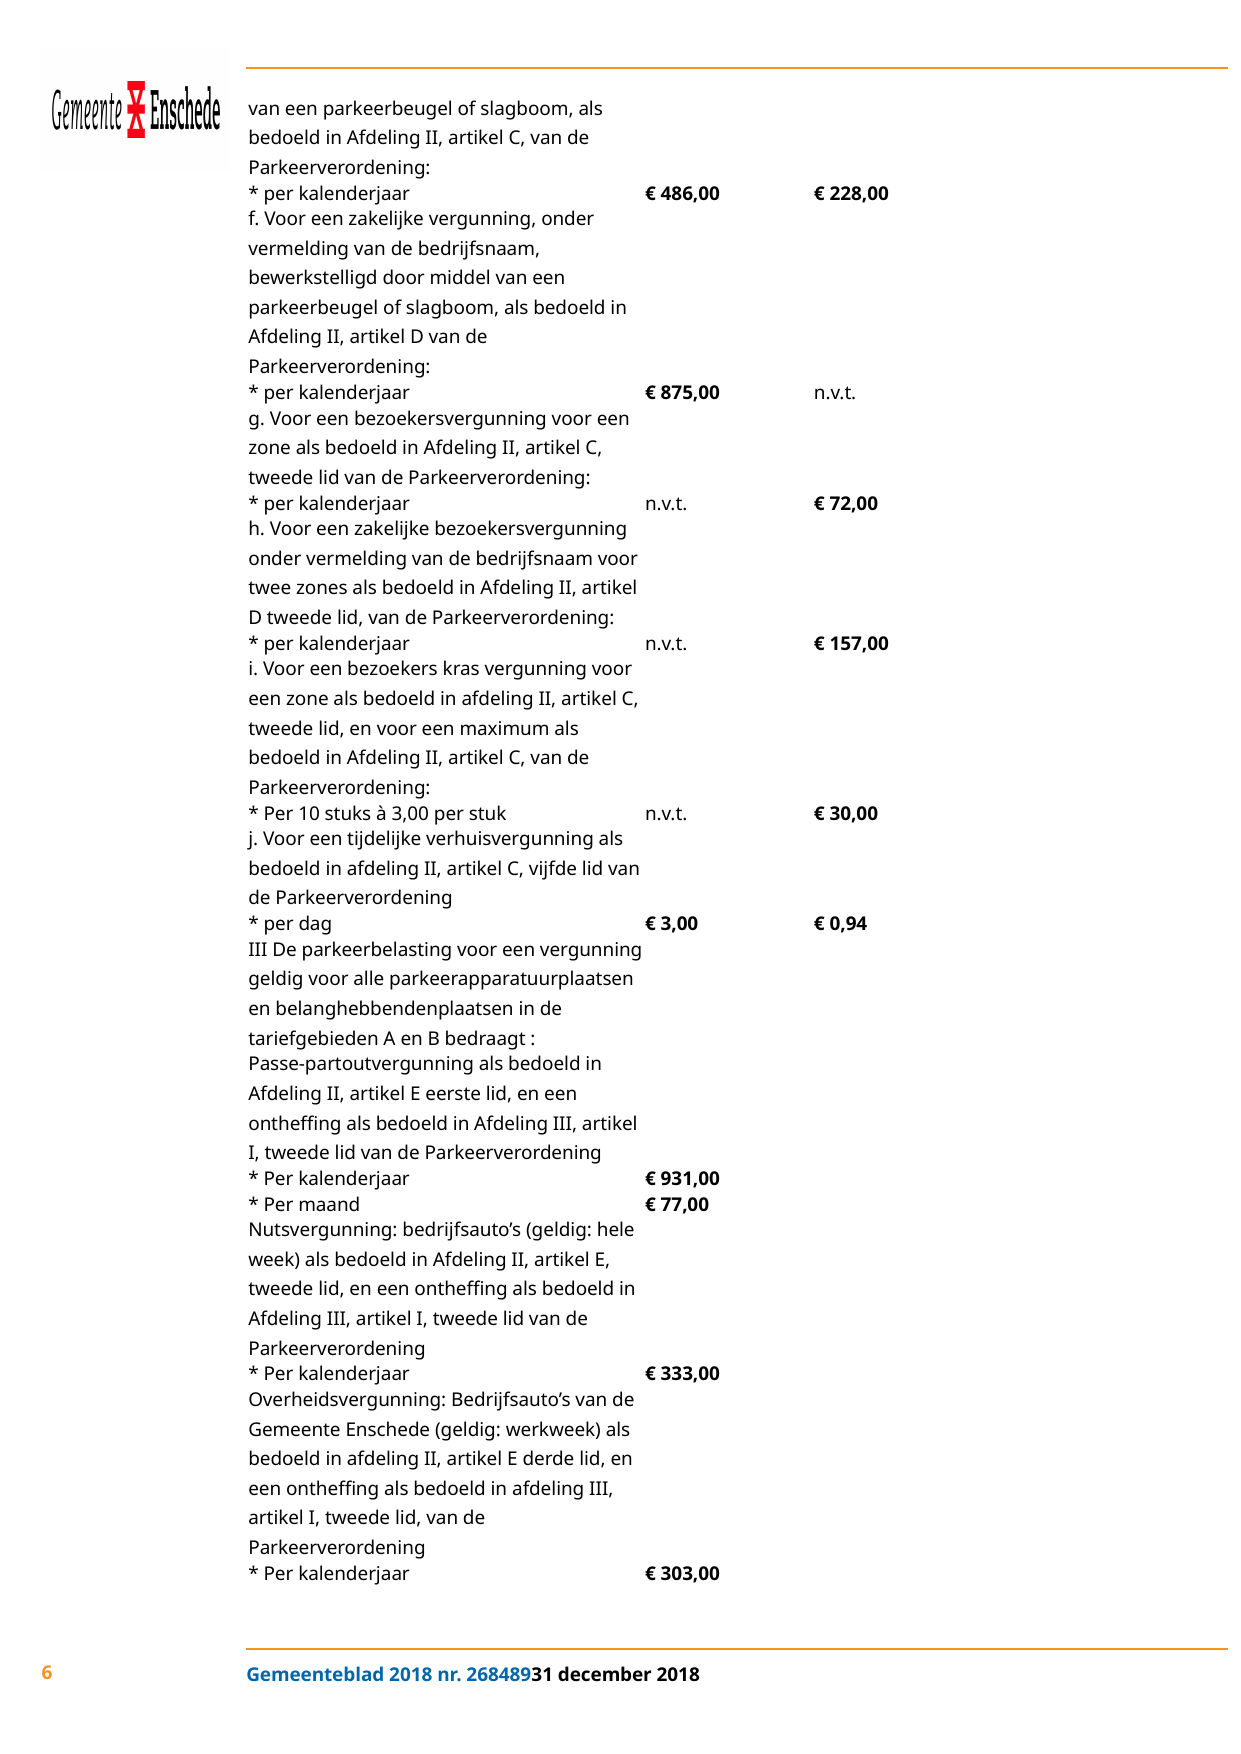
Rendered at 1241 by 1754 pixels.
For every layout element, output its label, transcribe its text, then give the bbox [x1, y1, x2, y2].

table_cell n.v.t. [814, 379, 983, 405]
table_cell n.v.t. [645, 490, 814, 515]
table_cell f. Voor een zakelijke vergunning, onder vermelding van de bedrijfsnaam, bewerkstelligd door middel van een parkeerbeugel of slagboom, als bedoeld in Afdeling II, artikel D van de Parkeerverordening: [248, 205, 645, 379]
table_cell [814, 1165, 983, 1191]
table_cell [983, 95, 1152, 180]
table_cell [814, 95, 983, 180]
table_cell € 333,00 [645, 1361, 814, 1386]
table_cell [645, 405, 814, 490]
table_cell [983, 1051, 1152, 1165]
table_cell i. Voor een bezoekers kras vergunning voor een zone als bedoeld in afdeling II, artikel C, tweede lid, en voor een maximum als bedoeld in Afdeling II, artikel C, van de Parkeerverordening: [248, 656, 645, 800]
table_cell n.v.t. [645, 630, 814, 656]
table_cell [983, 910, 1152, 936]
table_cell [983, 1386, 1152, 1560]
table_cell € 157,00 [814, 630, 983, 656]
table_cell Passe-partoutvergunning als bedoeld in Afdeling II, artikel E eerste lid, en een ontheffing als bedoeld in Afdeling III, artikel I, tweede lid van de Parkeerverordening [248, 1051, 645, 1165]
table_cell € 486,00 [645, 180, 814, 205]
table_cell [983, 1165, 1152, 1191]
table_cell [814, 1560, 983, 1586]
table_cell € 77,00 [645, 1191, 814, 1216]
table_cell [814, 1191, 983, 1216]
picture [41, 47, 231, 172]
table_cell [983, 825, 1152, 910]
table_cell [645, 515, 814, 630]
table_cell * per dag [248, 910, 645, 936]
table_cell [983, 1560, 1152, 1586]
table_cell [645, 825, 814, 910]
table_cell * per kalenderjaar [248, 630, 645, 656]
table_cell Overheidsvergunning: Bedrijfsauto’s van de Gemeente Enschede (geldig: werkweek) als bedoeld in afdeling II, artikel E derde lid, en een ontheffing als bedoeld in afdeling III, artikel I, tweede lid, van de Parkeerverordening [248, 1386, 645, 1560]
table_cell [983, 1191, 1152, 1216]
table_cell * per kalenderjaar [248, 379, 645, 405]
table_cell € 303,00 [645, 1560, 814, 1586]
table_cell g. Voor een bezoekersvergunning voor een zone als bedoeld in Afdeling II, artikel C, tweede lid van de Parkeerverordening: [248, 405, 645, 490]
table_cell € 30,00 [814, 800, 983, 825]
table_cell [983, 656, 1152, 800]
table_cell [814, 1216, 983, 1361]
table_cell € 875,00 [645, 379, 814, 405]
table_cell € 931,00 [645, 1165, 814, 1191]
table_cell [645, 1216, 814, 1361]
table_cell [983, 800, 1152, 825]
table_cell * per kalenderjaar [248, 180, 645, 205]
table_cell [983, 379, 1152, 405]
table_cell van een parkeerbeugel of slagboom, als bedoeld in Afdeling II, artikel C, van de Parkeerverordening: [248, 95, 645, 180]
table_cell [814, 1051, 983, 1165]
table_cell [814, 205, 983, 379]
table_cell [983, 205, 1152, 379]
table_cell € 72,00 [814, 490, 983, 515]
table_cell [814, 1361, 983, 1386]
table_cell [983, 490, 1152, 515]
table_cell [814, 656, 983, 800]
table_cell [645, 936, 814, 1051]
table_cell [983, 1216, 1152, 1361]
table_cell [814, 825, 983, 910]
table_cell * Per kalenderjaar [248, 1361, 645, 1386]
table_cell * Per kalenderjaar [248, 1560, 645, 1586]
table_cell [814, 936, 983, 1051]
table_cell * Per maand [248, 1191, 645, 1216]
table_cell [983, 515, 1152, 630]
table_cell [814, 405, 983, 490]
table_cell [645, 1386, 814, 1560]
table_cell € 3,00 [645, 910, 814, 936]
table_cell Nutsvergunning: bedrijfsauto’s (geldig: hele week) als bedoeld in Afdeling II, artikel E, tweede lid, en een ontheffing als bedoeld in Afdeling III, artikel I, tweede lid van de Parkeerverordening [248, 1216, 645, 1361]
table_cell [983, 405, 1152, 490]
table_cell € 228,00 [814, 180, 983, 205]
table_cell [983, 1361, 1152, 1386]
table_cell n.v.t. [645, 800, 814, 825]
table_cell [645, 1051, 814, 1165]
table_cell [983, 936, 1152, 1051]
table_cell [645, 205, 814, 379]
table_cell [983, 180, 1152, 205]
table_cell [645, 95, 814, 180]
table_cell j. Voor een tijdelijke verhuisvergunning als bedoeld in afdeling II, artikel C, vijfde lid van de Parkeerverordening [248, 825, 645, 910]
table_cell [983, 630, 1152, 656]
table_cell h. Voor een zakelijke bezoekersvergunning onder vermelding van de bedrijfsnaam voor twee zones als bedoeld in Afdeling II, artikel D tweede lid, van de Parkeerverordening: [248, 515, 645, 630]
table_cell * per kalenderjaar [248, 490, 645, 515]
table_cell € 0,94 [814, 910, 983, 936]
table_cell * Per kalenderjaar [248, 1165, 645, 1191]
table_cell [814, 515, 983, 630]
table_cell [814, 1386, 983, 1560]
table_cell * Per 10 stuks à 3,00 per stuk [248, 800, 645, 825]
table_cell [645, 656, 814, 800]
table_cell III De parkeerbelasting voor een vergunning geldig voor alle parkeerapparatuurplaatsen en belanghebbendenplaatsen in de tariefgebieden A en B bedraagt : [248, 936, 645, 1051]
